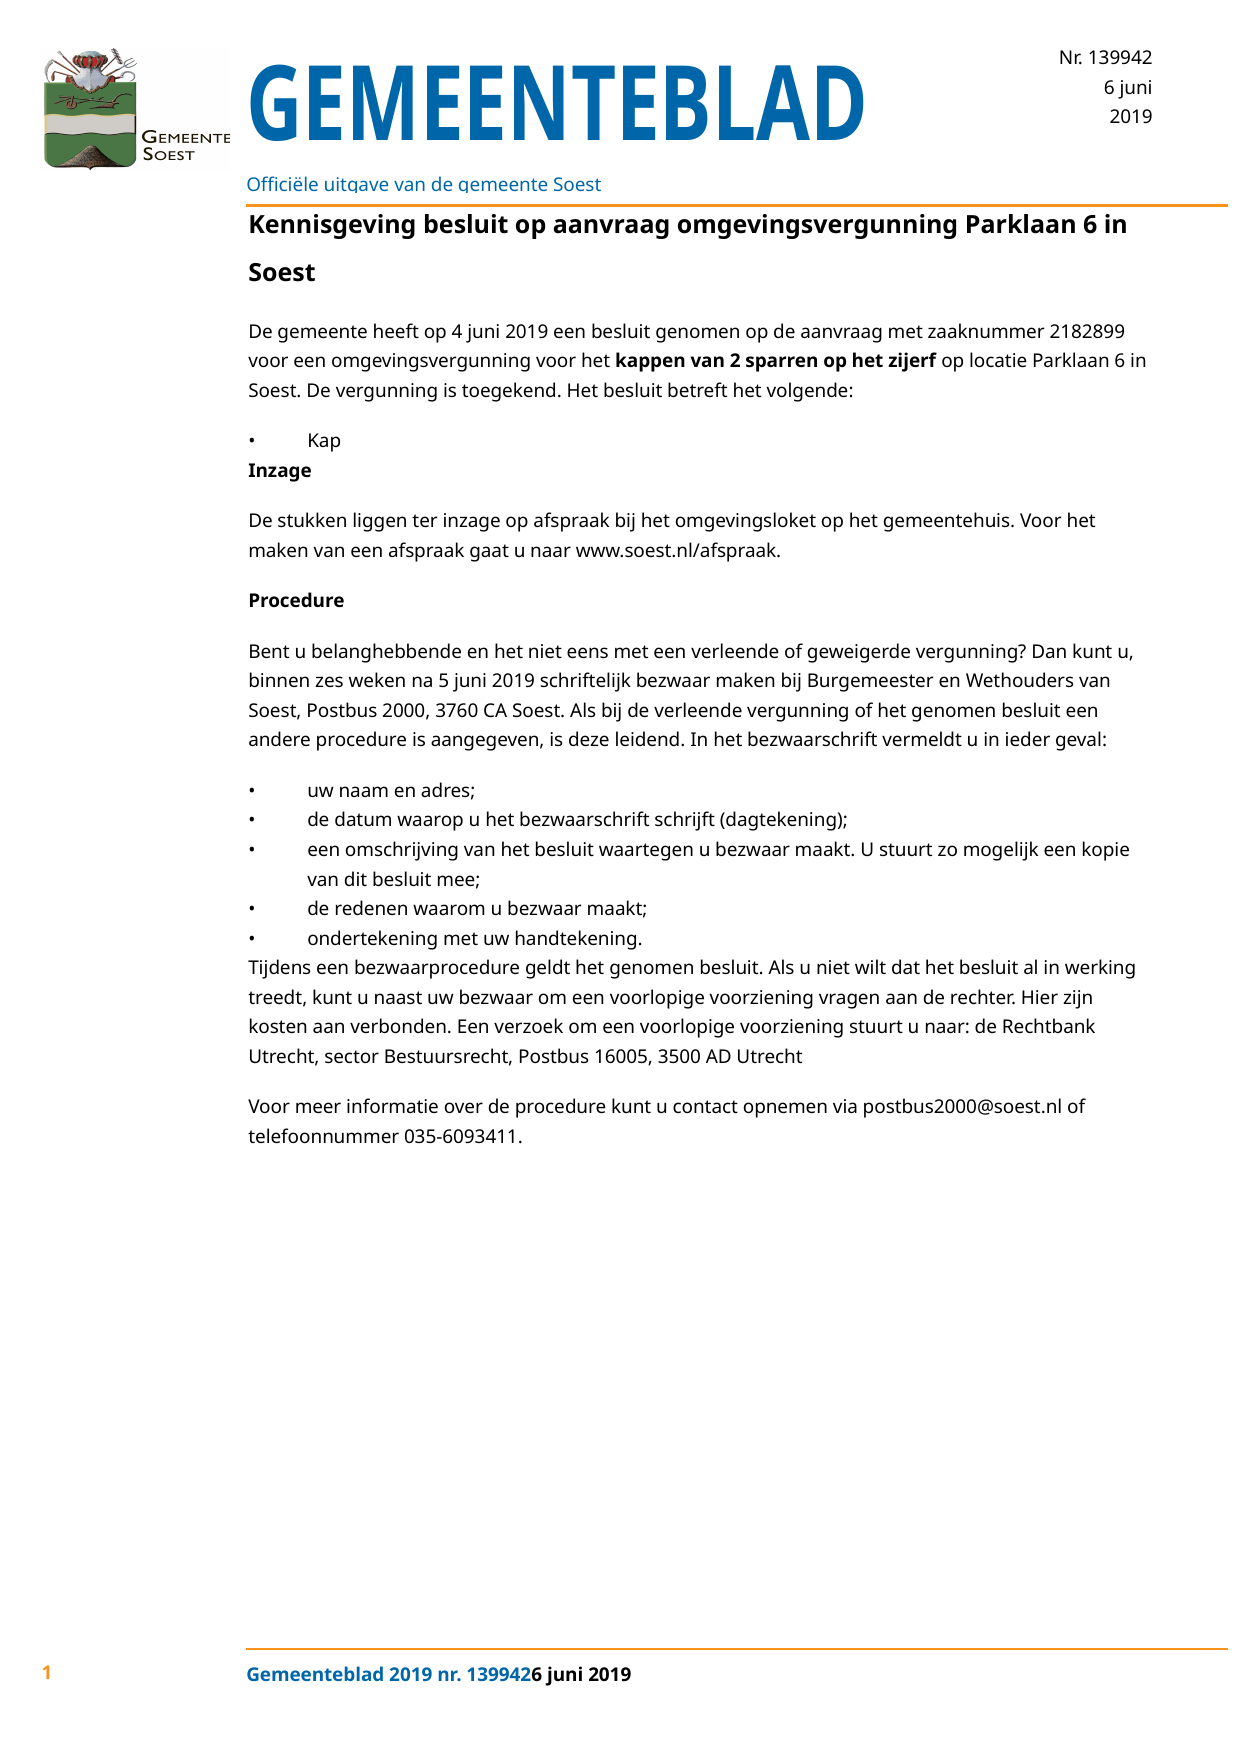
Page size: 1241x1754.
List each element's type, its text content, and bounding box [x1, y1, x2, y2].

list de datum waarop u het bezwaarschrift schrijft (dagtekening); [248, 807, 1152, 832]
text Procedure [248, 587, 1152, 613]
text Kennisgeving besluit op aanvraag omgevingsvergunning Parklaan 6 in Soest [248, 207, 1152, 288]
list uw naam en adres; [248, 777, 1152, 803]
text De gemeente heeft op 4 juni 2019 een besluit genomen op de aanvraag met zaaknummer 2182899 voor een omgevingsvergunning voor het kappen van 2 sparren op het zijerf op locatie Parklaan 6 in Soest. De vergunning is toegekend. Het besluit betreft het volgende: [248, 318, 1152, 403]
text Tijdens een bezwaarprocedure geldt het genomen besluit. Als u niet wilt dat het besluit al in werking treedt, kunt u naast uw bezwaar om een voorlopige voorziening vragen aan de rechter. Hier zijn kosten aan verbonden. Een verzoek om een voorlopige voorziening stuurt u naar: de Rechtbank Utrecht, sector Bestuursrecht, Postbus 16005, 3500 AD Utrecht [248, 954, 1152, 1069]
text Voor meer informatie over de procedure kunt u contact opnemen via postbus2000@soest.nl of telefoonnummer 035-6093411. [248, 1094, 1152, 1149]
text De stukken liggen ter inzage op afspraak bij het omgevingsloket op het gemeentehuis. Voor het maken van een afspraak gaat u naar www.soest.nl/afspraak. [248, 507, 1152, 563]
list de redenen waarom u bezwaar maakt; [248, 895, 1152, 921]
text Inzage [248, 457, 1152, 483]
picture [41, 47, 231, 172]
list Kap [248, 427, 1152, 453]
text Bent u belanghebbende en het niet eens met een verleende of geweigerde vergunning? Dan kunt u, binnen zes weken na 5 juni 2019 schriftelijk bezwaar maken bij Burgemeester en Wethouders van Soest, Postbus 2000, 3760 CA Soest. Als bij de verleende vergunning of het genomen besluit een andere procedure is aangegeven, is deze leidend. In het bezwaarschrift vermeldt u in ieder geval: [248, 638, 1152, 752]
list ondertekening met uw handtekening. [248, 925, 1152, 951]
list een omschrijving van het besluit waartegen u bezwaar maakt. U stuurt zo mogelijk een kopie van dit besluit mee; [248, 836, 1152, 892]
